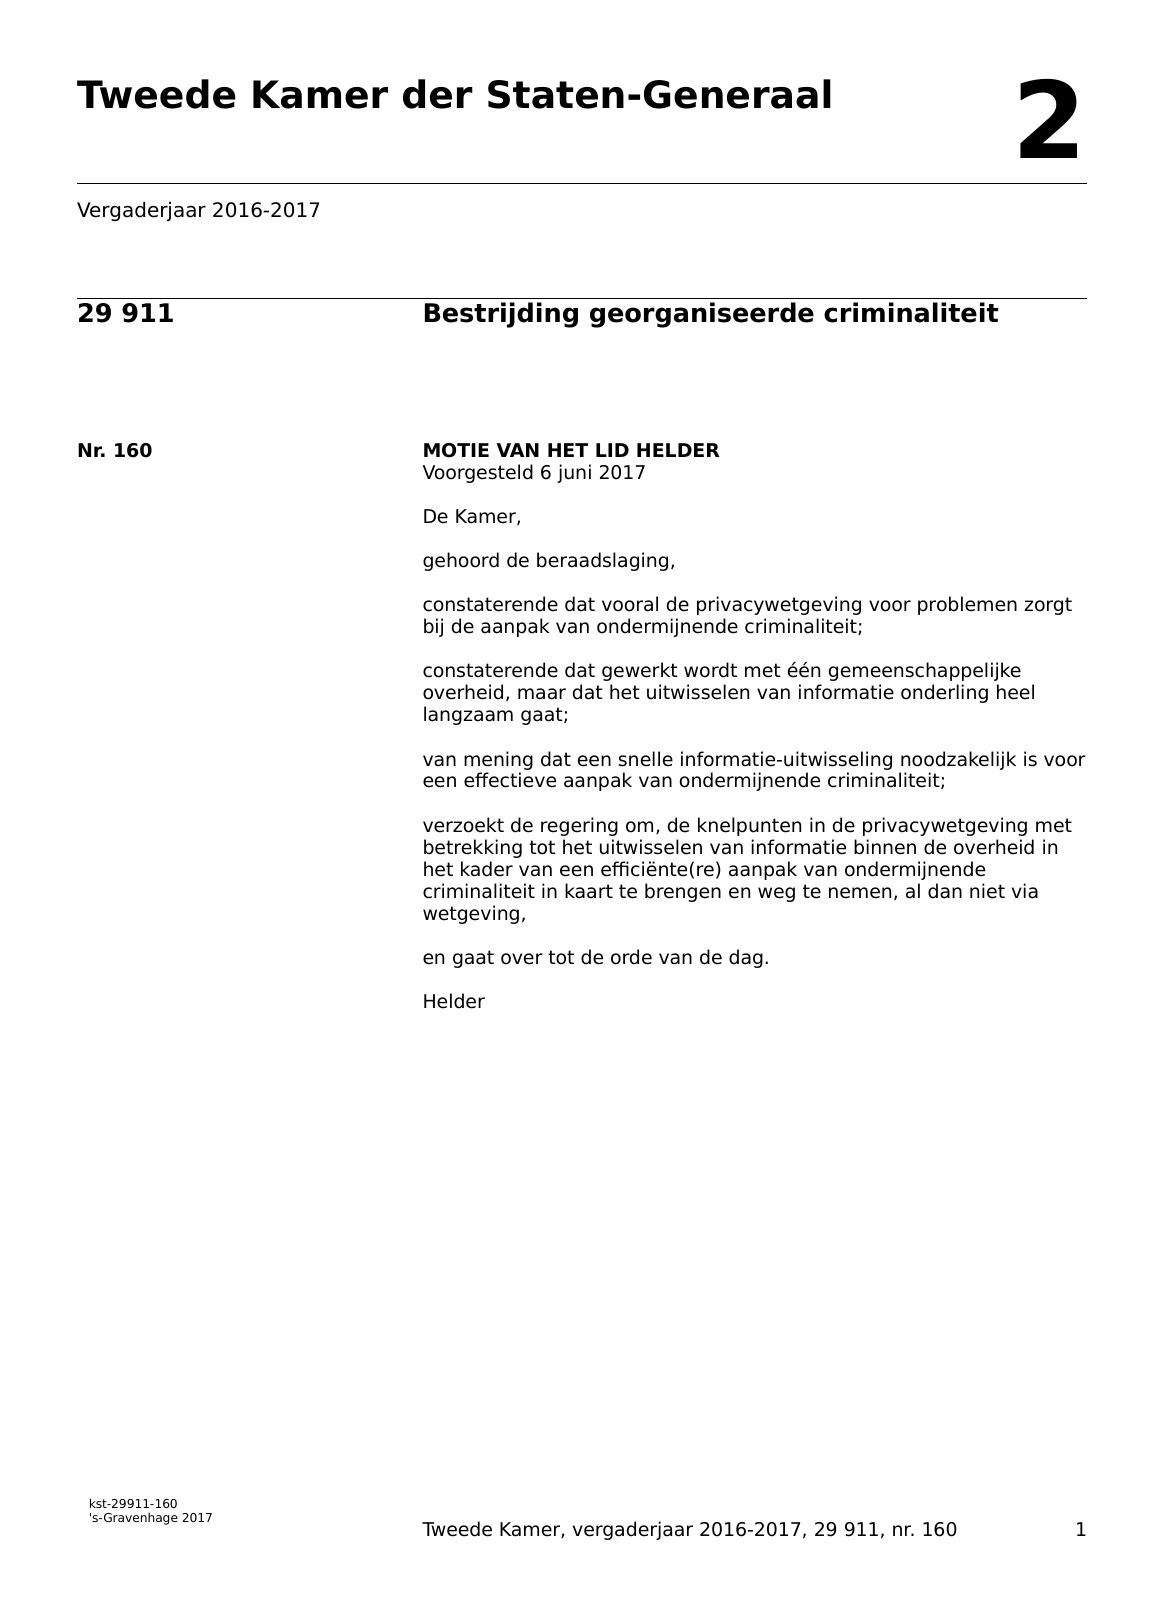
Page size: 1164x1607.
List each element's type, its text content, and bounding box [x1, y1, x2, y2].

text van mening dat een snelle informatie-uitwisseling noodzakelijk is voor een effectieve aanpak van ondermijnende criminaliteit; [422, 748, 1087, 792]
subtitle Nr. 160 MOTIE VAN HET LID HELDER [77, 440, 1087, 462]
text Voorgesteld 6 juni 2017 [422, 462, 1087, 484]
subtitle 29 911 Bestrijding georganiseerde criminaliteit [77, 299, 1087, 329]
table_header 2 [886, 59, 1087, 183]
text constaterende dat vooral de privacywetgeving voor problemen zorgt bij de aanpak van ondermijnende criminaliteit; [422, 594, 1087, 638]
text kst-29911-160 [88, 1497, 323, 1511]
text constaterende dat gewerkt wordt met één gemeenschappelijke overheid, maar dat het uitwisselen van informatie onderling heel langzaam gaat; [422, 660, 1087, 726]
text verzoekt de regering om, de knelpunten in de privacywetgeving met betrekking tot het uitwisselen van informatie binnen de overheid in het kader van een efficiënte(re) aanpak van ondermijnende criminaliteit in kaart te brengen en weg te nemen, al dan niet via wetgeving, [422, 814, 1087, 924]
text De Kamer, [422, 506, 1087, 528]
text en gaat over tot de orde van de dag. [422, 947, 1087, 969]
text gehoord de beraadslaging, [422, 550, 1087, 572]
table_header Tweede Kamer der Staten-Generaal [77, 59, 886, 183]
table_cell Vergaderjaar 2016-2017 [77, 184, 1087, 298]
text 's-Gravenhage 2017 [88, 1511, 323, 1525]
text Helder [422, 991, 1087, 1013]
